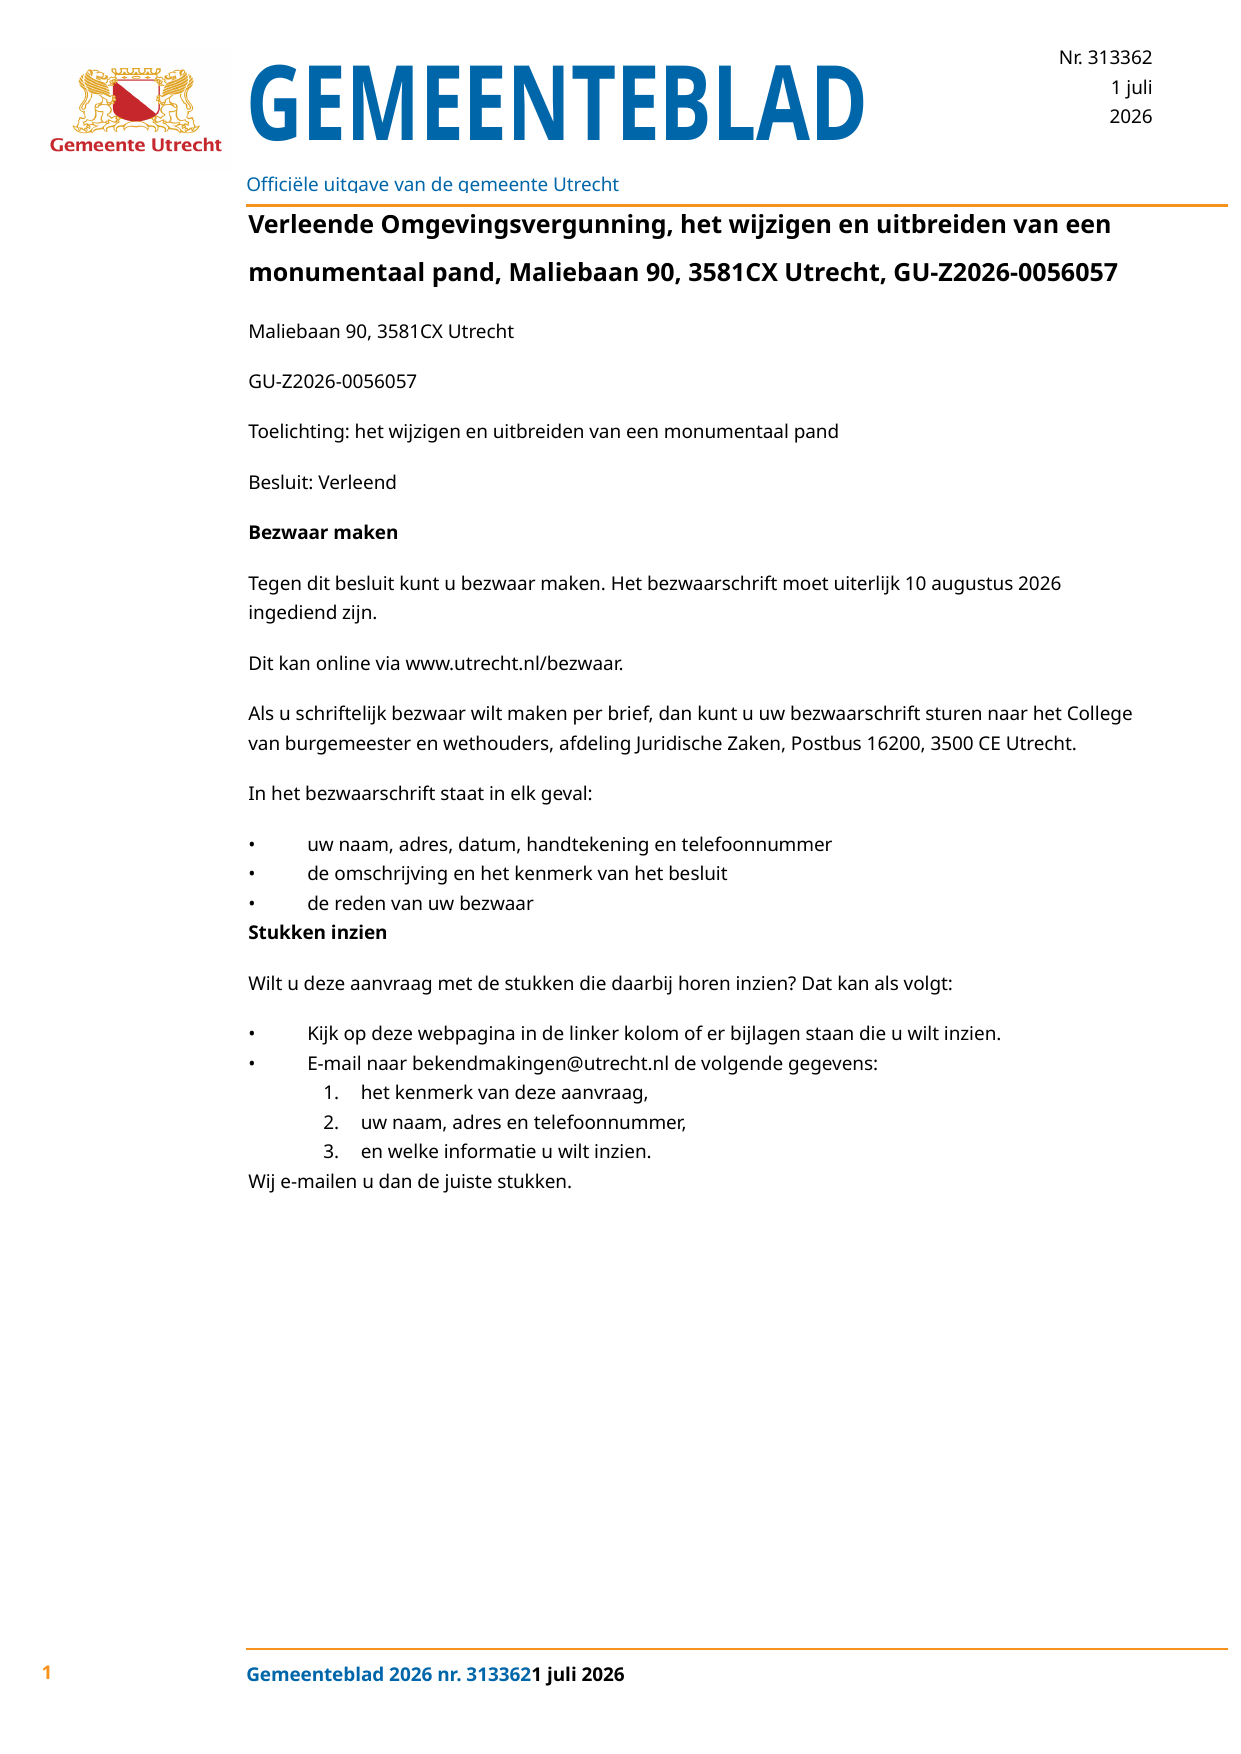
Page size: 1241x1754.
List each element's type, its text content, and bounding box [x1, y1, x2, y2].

text Als u schriftelijk bezwaar wilt maken per brief, dan kunt u uw bezwaarschrift sturen naar het College van burgemeester en wethouders, afdeling Juridische Zaken, Postbus 16200, 3500 CE Utrecht. [248, 700, 1152, 756]
text Toelichting: het wijzigen en uitbreiden van een monumentaal pand [248, 419, 1152, 444]
list en welke informatie u wilt inzien. [323, 1139, 1152, 1164]
text Dit kan online via www.utrecht.nl/bezwaar. [248, 650, 1152, 676]
list Kijk op deze webpagina in de linker kolom of er bijlagen staan die u wilt inzien. [248, 1020, 1152, 1046]
text Tegen dit besluit kunt u bezwaar maken. Het bezwaarschrift moet uiterlijk 10 augustus 2026 ingediend zijn. [248, 570, 1152, 625]
text Verleende Omgevingsvergunning, het wijzigen en uitbreiden van een monumentaal pand, Maliebaan 90, 3581CX Utrecht, GU-Z2026-0056057 [248, 207, 1152, 288]
list uw naam, adres en telefoonnummer, [323, 1109, 1152, 1135]
list de reden van uw bezwaar [248, 890, 1152, 916]
text Maliebaan 90, 3581CX Utrecht [248, 318, 1152, 344]
text In het bezwaarschrift staat in elk geval: [248, 780, 1152, 806]
picture [41, 47, 231, 172]
text Wilt u deze aanvraag met de stukken die daarbij horen inzien? Dat kan als volgt: [248, 970, 1152, 996]
list uw naam, adres, datum, handtekening en telefoonnummer [248, 831, 1152, 857]
text Stukken inzien [248, 919, 1152, 945]
text Bezwaar maken [248, 519, 1152, 545]
list het kenmerk van deze aanvraag, [323, 1079, 1152, 1105]
list de omschrijving en het kenmerk van het besluit [248, 860, 1152, 886]
text Wij e-mailen u dan de juiste stukken. [248, 1168, 1152, 1194]
list E-mail naar bekendmakingen@utrecht.nl de volgende gegevens: [248, 1050, 1152, 1076]
text GU-Z2026-0056057 [248, 368, 1152, 394]
text Besluit: Verleend [248, 469, 1152, 495]
